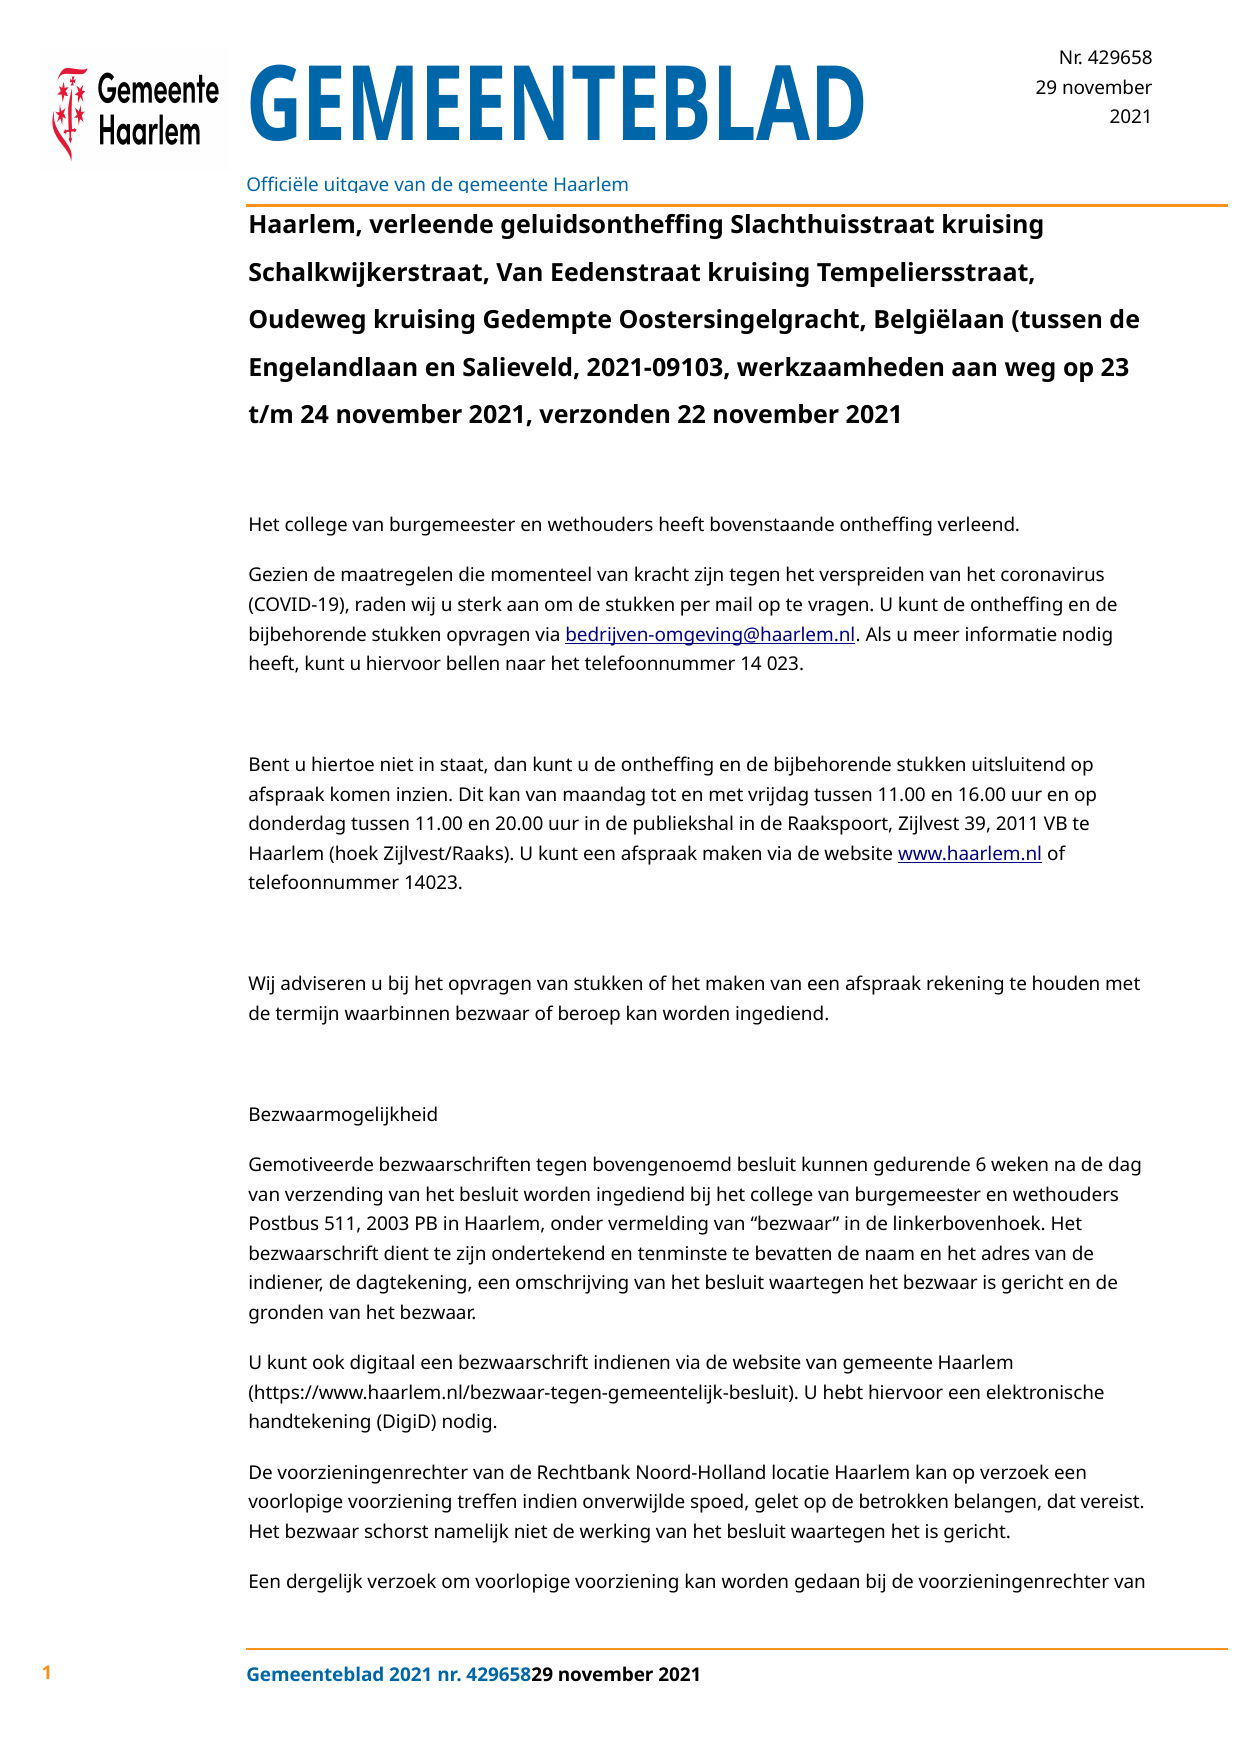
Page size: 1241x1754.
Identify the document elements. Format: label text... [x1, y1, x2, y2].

text Haarlem, verleende geluidsontheffing Slachthuisstraat kruising Schalkwijkerstraat, Van Eedenstraat kruising Tempeliersstraat, Oudeweg kruising Gedempte Oostersingelgracht, Belgiëlaan (tussen de Engelandlaan en Salieveld, 2021-09103, werkzaamheden aan weg op 23 t/m 24 november 2021, verzonden 22 november 2021 [248, 207, 1152, 431]
text Bezwaarmogelijkheid [248, 1101, 1152, 1126]
text U kunt ook digitaal een bezwaarschrift indienen via de website van gemeente Haarlem (https://www.haarlem.nl/bezwaar-tegen-gemeentelijk-besluit). U hebt hiervoor een elektronische handtekening (DigiD) nodig. [248, 1349, 1152, 1434]
text Bent u hiertoe niet in staat, dan kunt u de ontheffing en de bijbehorende stukken uitsluitend op afspraak komen inzien. Dit kan van maandag tot en met vrijdag tussen 11.00 en 16.00 uur en op donderdag tussen 11.00 en 20.00 uur in de publiekshal in de Raakspoort, Zijlvest 39, 2011 VB te Haarlem (hoek Zijlvest/Raaks). U kunt een afspraak maken via de website www.haarlem.nl of telefoonnummer 14023. [248, 751, 1152, 895]
text Het college van burgemeester en wethouders heeft bovenstaande ontheffing verleend. [248, 511, 1152, 537]
picture [41, 47, 231, 172]
text Een dergelijk verzoek om voorlopige voorziening kan worden gedaan bij de voorzieningenrechter van [248, 1569, 1152, 1594]
text Gezien de maatregelen die momenteel van kracht zijn tegen het verspreiden van het coronavirus (COVID-19), raden wij u sterk aan om de stukken per mail op te vragen. U kunt de ontheffing en de bijbehorende stukken opvragen via bedrijven-omgeving@haarlem.nl. Als u meer informatie nodig heeft, kunt u hiervoor bellen naar het telefoonnummer 14 023. [248, 562, 1152, 676]
text De voorzieningenrechter van de Rechtbank Noord-Holland locatie Haarlem kan op verzoek een voorlopige voorziening treffen indien onverwijlde spoed, gelet op de betrokken belangen, dat vereist. Het bezwaar schorst namelijk niet de werking van het besluit waartegen het is gericht. [248, 1459, 1152, 1544]
text Gemotiveerde bezwaarschriften tegen bovengenoemd besluit kunnen gedurende 6 weken na de dag van verzending van het besluit worden ingediend bij het college van burgemeester en wethouders Postbus 511, 2003 PB in Haarlem, onder vermelding van “bezwaar” in de linkerbovenhoek. Het bezwaarschrift dient te zijn ondertekend en tenminste te bevatten de naam en het adres van de indiener, de dagtekening, een omschrijving van het besluit waartegen het bezwaar is gericht en de gronden van het bezwaar. [248, 1151, 1152, 1325]
text Wij adviseren u bij het opvragen van stukken of het maken van een afspraak rekening te houden met de termijn waarbinnen bezwaar of beroep kan worden ingediend. [248, 970, 1152, 1026]
